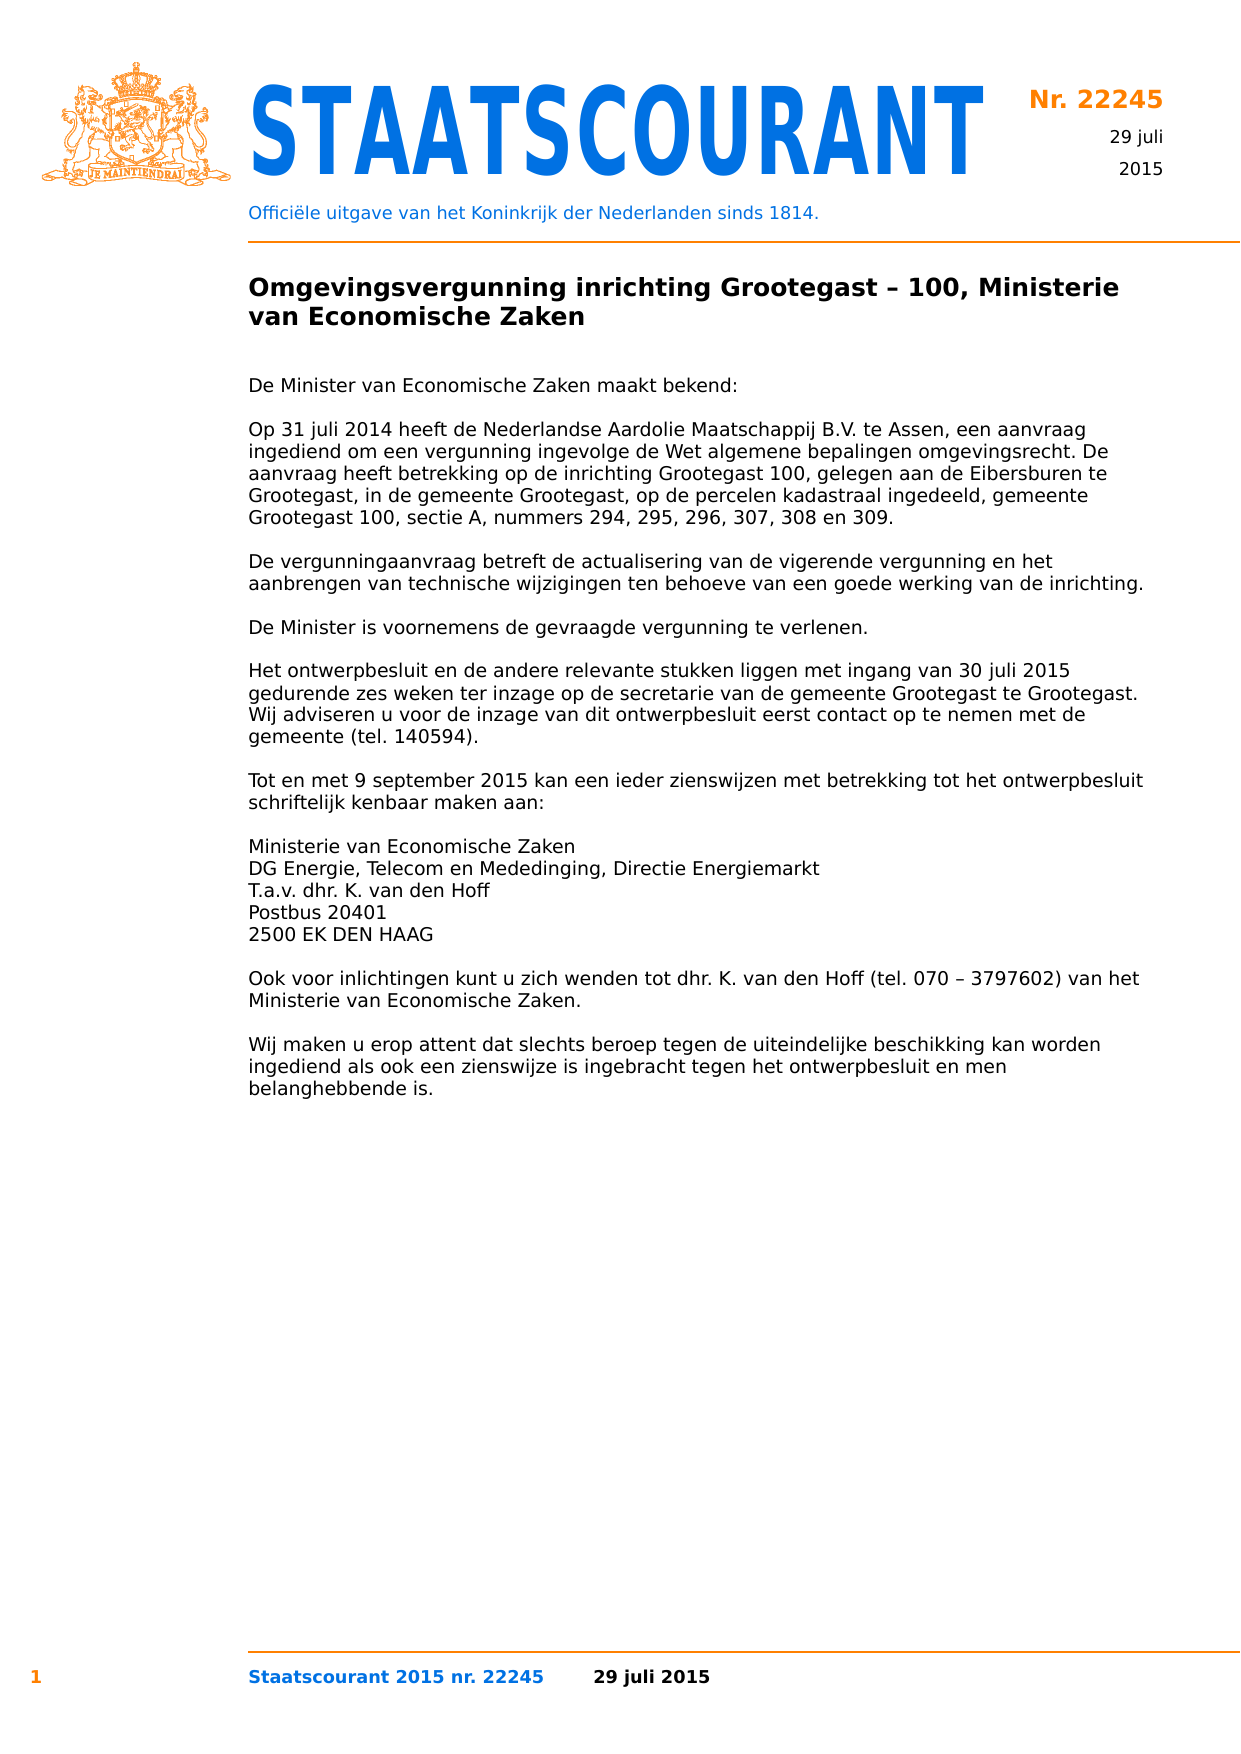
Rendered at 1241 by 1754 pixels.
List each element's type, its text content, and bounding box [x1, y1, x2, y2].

text Tot en met 9 september 2015 kan een ieder zienswijzen met betrekking tot het ontwerpbesluit schriftelijk kenbaar maken aan: [248, 770, 1163, 814]
picture [41, 62, 231, 186]
table_header STAATSCOURANT [248, 62, 998, 203]
table_cell 2015 [998, 153, 1240, 203]
table_header [25, 62, 248, 241]
text Het ontwerpbesluit en de andere relevante stukken liggen met ingang van 30 juli 2015 gedurende zes weken ter inzage op de secretarie van de gemeente Grootegast te Grootegast. Wij adviseren u voor de inzage van dit ontwerpbesluit eerst contact op te nemen met de gemeente (tel. 140594). [248, 660, 1163, 748]
text De vergunningaanvraag betreft de actualisering van de vigerende vergunning en het aanbrengen van technische wijzigingen ten behoeve van een goede werking van de inrichting. [248, 551, 1163, 595]
text Postbus 20401 [248, 902, 1163, 924]
table_cell Officiële uitgave van het Koninkrijk der Nederlanden sinds 1814. [248, 203, 1240, 241]
text Wij maken u erop attent dat slechts beroep tegen de uiteindelijke beschikking kan worden ingediend als ook een zienswijze is ingebracht tegen het ontwerpbesluit en men belanghebbende is. [248, 1034, 1163, 1099]
table_cell 29 juli [998, 121, 1240, 153]
text De Minister van Economische Zaken maakt bekend: [248, 375, 1163, 397]
text Ook voor inlichtingen kunt u zich wenden tot dhr. K. van den Hoff (tel. 070 – 3797602) van het Ministerie van Economische Zaken. [248, 968, 1163, 1012]
text T.a.v. dhr. K. van den Hoff [248, 880, 1163, 902]
text De Minister is voornemens de gevraagde vergunning te verlenen. [248, 617, 1163, 638]
text DG Energie, Telecom en Mededinging, Directie Energiemarkt [248, 858, 1163, 880]
text Ministerie van Economische Zaken [248, 836, 1163, 858]
subtitle Omgevingsvergunning inrichting Grootegast – 100, Ministerie van Economische Zaken [248, 273, 1163, 331]
table_header Nr. 22245 [998, 62, 1240, 121]
text 2500 EK DEN HAAG [248, 924, 1163, 946]
text Op 31 juli 2014 heeft de Nederlandse Aardolie Maatschappij B.V. te Assen, een aanvraag ingediend om een vergunning ingevolge de Wet algemene bepalingen omgevingsrecht. De aanvraag heeft betrekking op de inrichting Grootegast 100, gelegen aan de Eibersburen te Grootegast, in de gemeente Grootegast, op de percelen kadastraal ingedeeld, gemeente Grootegast 100, sectie A, nummers 294, 295, 296, 307, 308 en 309. [248, 419, 1163, 529]
